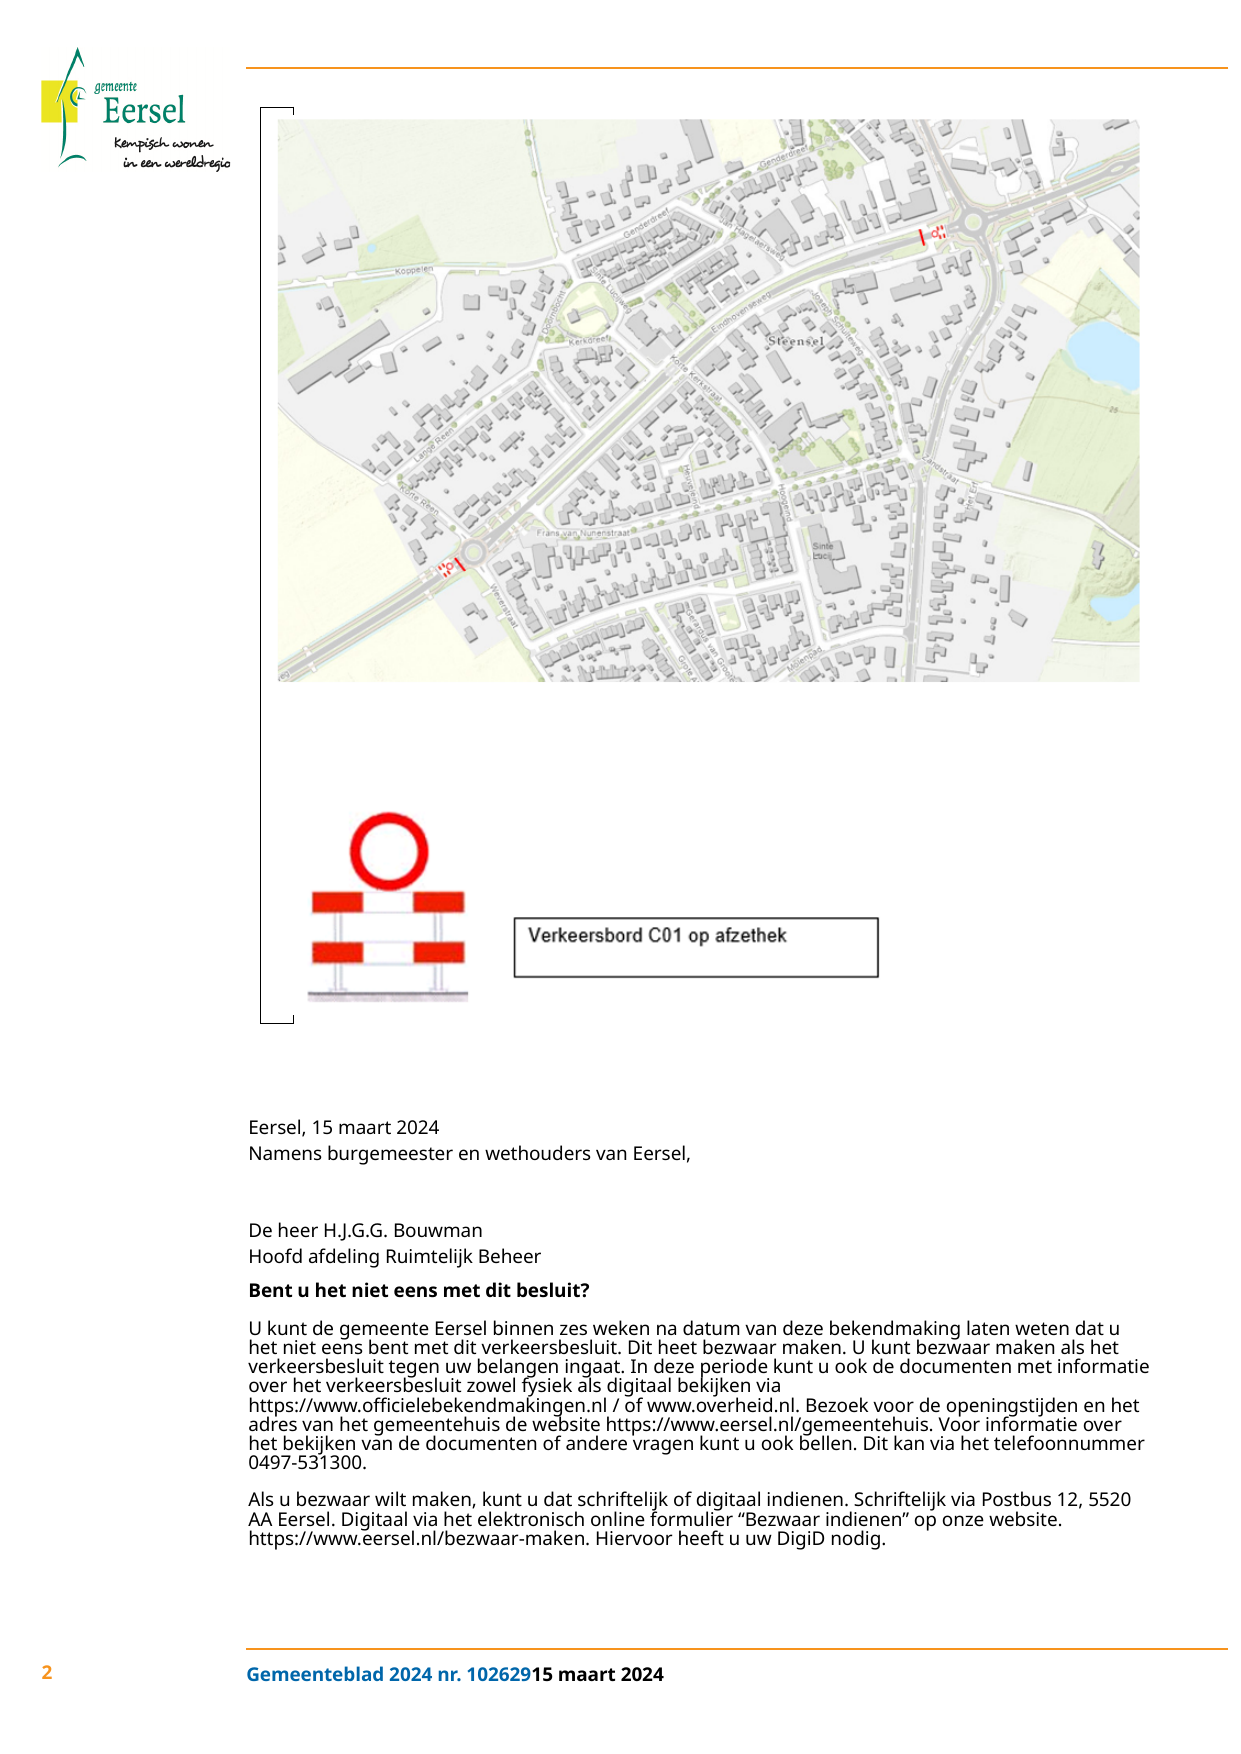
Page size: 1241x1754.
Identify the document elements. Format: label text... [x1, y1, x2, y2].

text Bent u het niet eens met dit besluit? [248, 1282, 1152, 1302]
picture [41, 47, 231, 172]
text De heer H.J.G.G. Bouwman [248, 1217, 1152, 1243]
picture [268, 115, 1155, 1015]
text Eersel, 15 maart 2024 [248, 1114, 1152, 1140]
text U kunt de gemeente Eersel binnen zes weken na datum van deze bekendmaking laten weten dat u het niet eens bent met dit verkeersbesluit. Dit heet bezwaar maken. U kunt bezwaar maken als het verkeersbesluit tegen uw belangen ingaat. In deze periode kunt u ook de documenten met informatie over het verkeersbesluit zowel fysiek als digitaal bekijken via https://www.officielebekendmakingen.nl / of www.overheid.nl. Bezoek voor de openingstijden en het adres van het gemeentehuis de website https://www.eersel.nl/gemeentehuis. Voor informatie over het bekijken van de documenten of andere vragen kunt u ook bellen. Dit kan via het telefoonnummer 0497-531300. [248, 1319, 1152, 1474]
text Als u bezwaar wilt maken, kunt u dat schriftelijk of digitaal indienen. Schriftelijk via Postbus 12, 5520 AA Eersel. Digitaal via het elektronisch online formulier “Bezwaar indienen” op onze website. https://www.eersel.nl/bezwaar-maken. Hiervoor heeft u uw DigiD nodig. [248, 1491, 1152, 1549]
text Namens burgemeester en wethouders van Eersel, [248, 1140, 1152, 1166]
text Hoofd afdeling Ruimtelijk Beheer [248, 1243, 1152, 1269]
